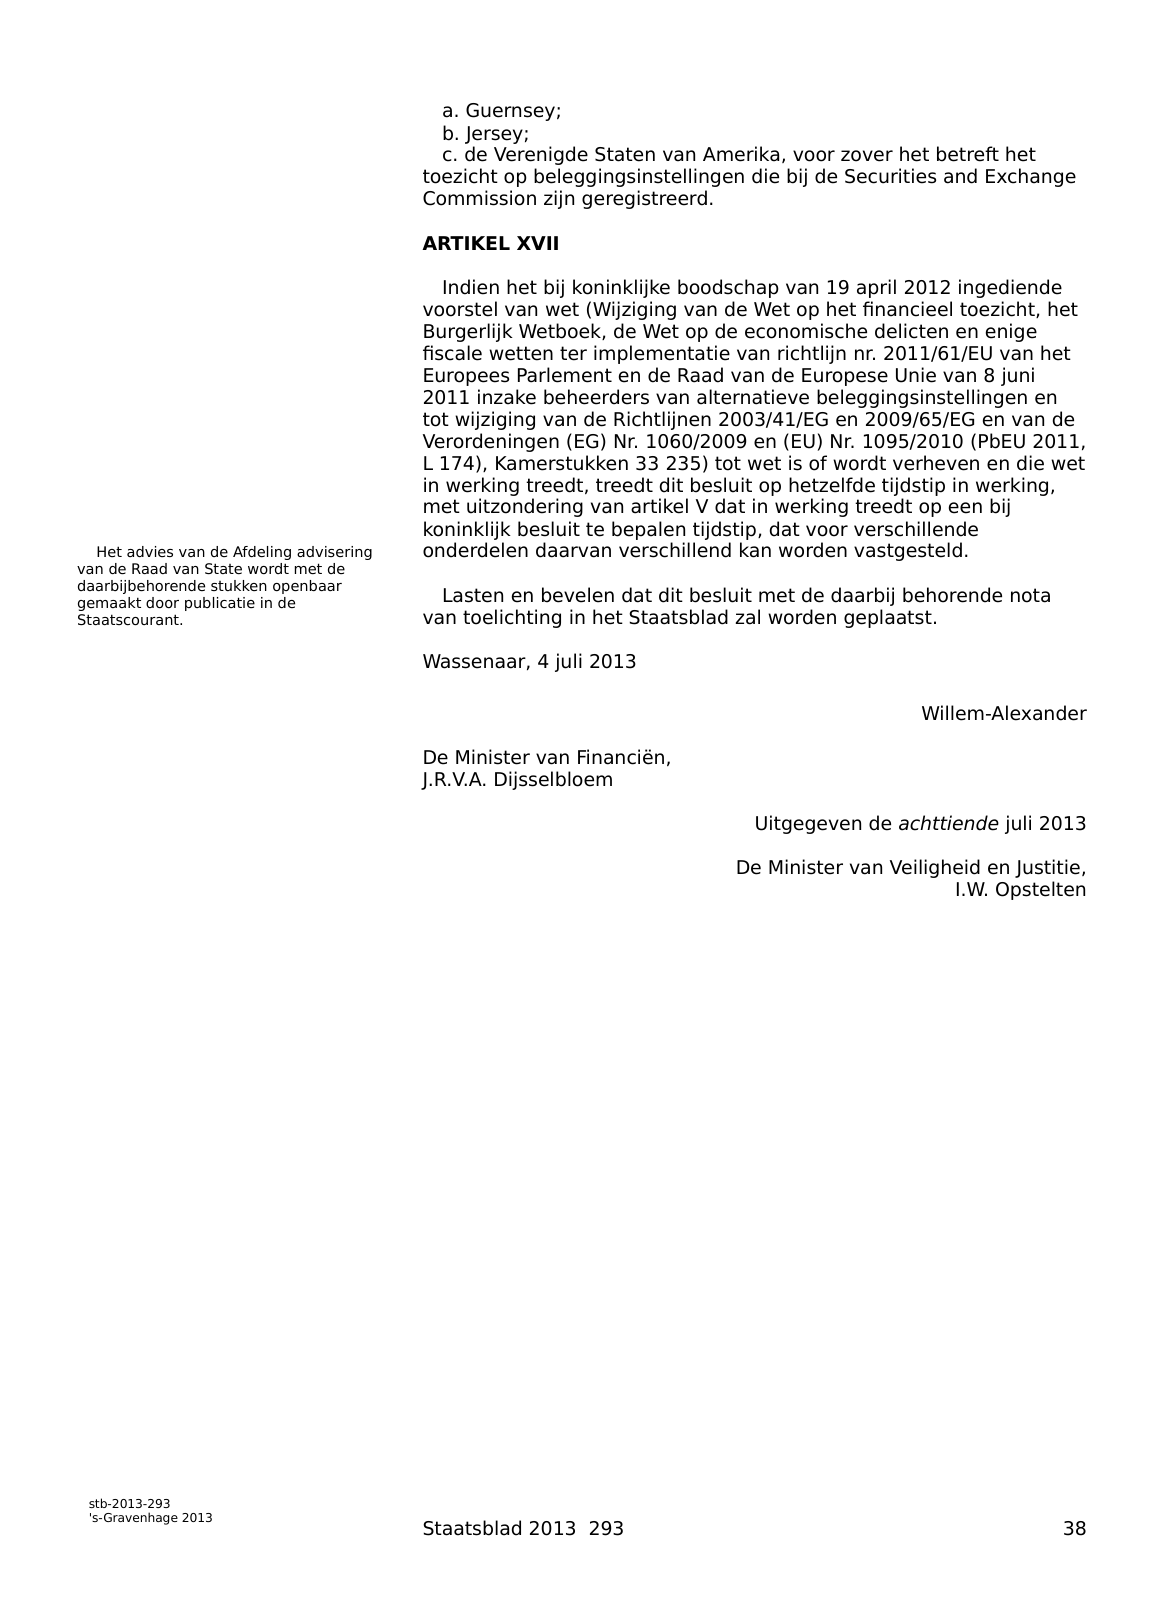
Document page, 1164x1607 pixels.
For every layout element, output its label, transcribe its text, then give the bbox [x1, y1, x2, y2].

text stb-2013-293 [88, 1497, 323, 1511]
subtitle ARTIKEL XVII [422, 232, 1087, 254]
text Willem-Alexander [422, 703, 1087, 725]
text c. de Verenigde Staten van Amerika, voor zover het betreft het toezicht op beleggingsinstellingen die bij de Securities and Exchange Commission zijn geregistreerd. [422, 144, 1087, 210]
text a. Guernsey; [422, 100, 1087, 122]
text 's-Gravenhage 2013 [88, 1511, 323, 1525]
text Lasten en bevelen dat dit besluit met de daarbij behorende nota van toelichting in het Staatsblad zal worden geplaatst. [422, 584, 1087, 628]
text b. Jersey; [422, 122, 1087, 144]
text Wassenaar, 4 juli 2013 [422, 651, 1087, 673]
text De Minister van Veiligheid en Justitie, I.W. Opstelten [422, 857, 1087, 901]
text De Minister van Financiën, J.R.V.A. Dijsselbloem [422, 747, 1087, 791]
text Uitgegeven de achttiende juli 2013 [422, 813, 1087, 835]
text Indien het bij koninklijke boodschap van 19 april 2012 ingediende voorstel van wet (Wijziging van de Wet op het financieel toezicht, het Burgerlijk Wetboek, de Wet op de economische delicten en enige fiscale wetten ter implementatie van richtlijn nr. 2011/61/EU van het Europees Parlement en de Raad van de Europese Unie van 8 juni 2011 inzake beheerders van alternatieve beleggingsinstellingen en tot wijziging van de Richtlijnen 2003/41/EG en 2009/65/EG en van de Verordeningen (EG) Nr. 1060/2009 en (EU) Nr. 1095/2010 (PbEU 2011, L 174), Kamerstukken 33 235) tot wet is of wordt verheven en die wet in werking treedt, treedt dit besluit op hetzelfde tijdstip in werking, met uitzondering van artikel V dat in werking treedt op een bij koninklijk besluit te bepalen tijdstip, dat voor verschillende onderdelen daarvan verschillend kan worden vastgesteld. [422, 277, 1087, 562]
text Het advies van de Afdeling advisering van de Raad van State wordt met de daarbijbehorende stukken openbaar gemaakt door publicatie in de Staatscourant. [77, 544, 396, 628]
